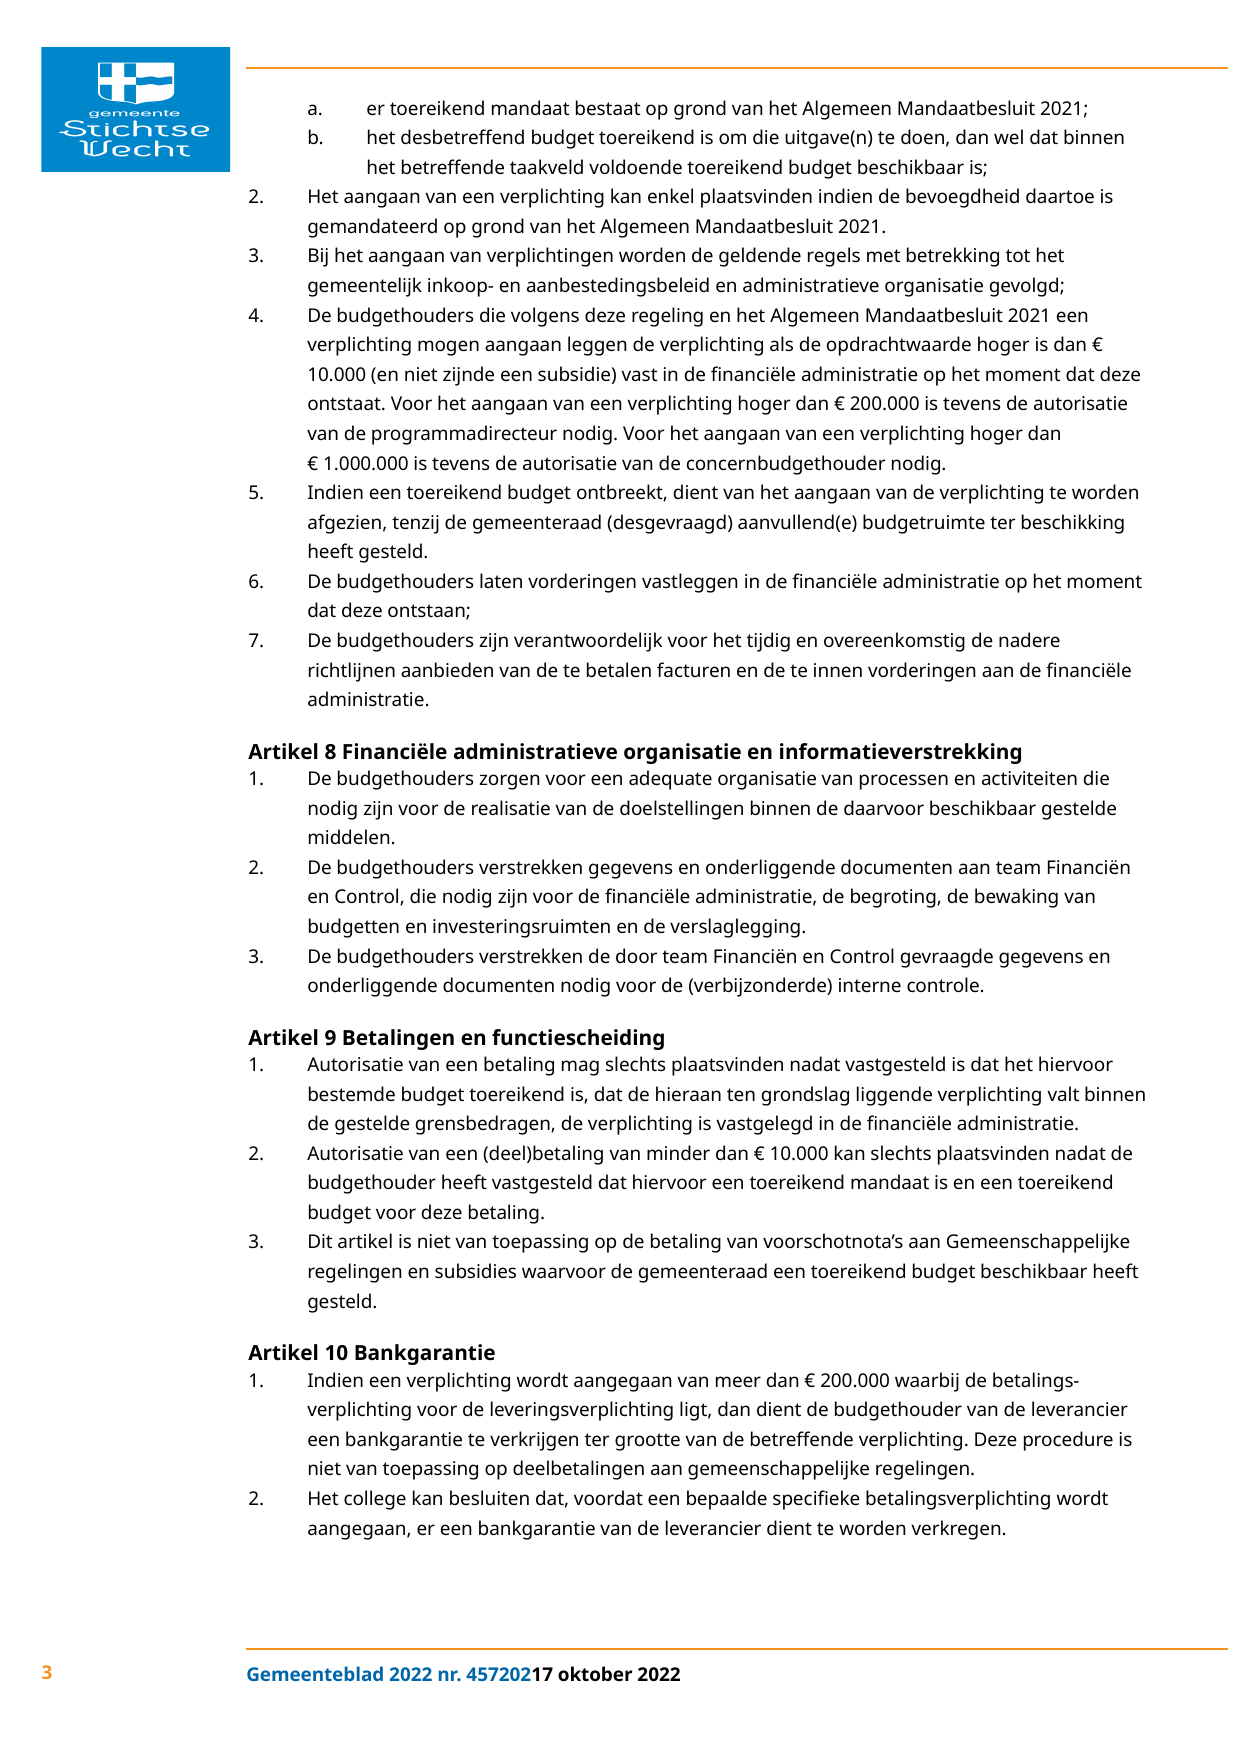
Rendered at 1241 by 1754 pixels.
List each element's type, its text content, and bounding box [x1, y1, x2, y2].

text Artikel 9 Betalingen en functiescheiding [248, 1023, 1152, 1051]
list Indien een toereikend budget ontbreekt, dient van het aangaan van de verplichting te worden afgezien, tenzij de gemeenteraad (desgevraagd) aanvullend(e) budgetruimte ter beschikking heeft gesteld. [248, 479, 1152, 564]
list Autorisatie van een betaling mag slechts plaatsvinden nadat vastgesteld is dat het hiervoor bestemde budget toereikend is, dat de hieraan ten grondslag liggende verplichting valt binnen de gestelde grensbedragen, de verplichting is vastgelegd in de financiële administratie. [248, 1051, 1152, 1136]
list Het aangaan van een verplichting kan enkel plaatsvinden indien de bevoegdheid daartoe is gemandateerd op grond van het Algemeen Mandaatbesluit 2021. [248, 183, 1152, 239]
list Het college kan besluiten dat, voordat een bepaalde specifieke betalingsverplichting wordt aangegaan, er een bankgarantie van de leverancier dient te worden verkregen. [248, 1485, 1152, 1540]
list De budgethouders laten vorderingen vastleggen in de financiële administratie op het moment dat deze ontstaan; [248, 568, 1152, 623]
list De budgethouders zorgen voor een adequate organisatie van processen en activiteiten die nodig zijn voor de realisatie van de doelstellingen binnen de daarvoor beschikbaar gestelde middelen. [248, 765, 1152, 850]
list De budgethouders zijn verantwoordelijk voor het tijdig en overeenkomstig de nadere richtlijnen aanbieden van de te betalen facturen en de te innen vorderingen aan de financiële administratie. [248, 627, 1152, 712]
picture [99, 63, 135, 101]
list Bij het aangaan van verplichtingen worden de geldende regels met betrekking tot het gemeentelijk inkoop- en aanbestedingsbeleid en administratieve organisatie gevolgd; [248, 243, 1152, 298]
list Autorisatie van een (deel)betaling van minder dan € 10.000 kan slechts plaatsvinden nadat de budgethouder heeft vastgesteld dat hiervoor een toereikend mandaat is en een toereikend budget voor deze betaling. [248, 1140, 1152, 1225]
text Artikel 10 Bankgarantie [248, 1338, 1152, 1367]
list De budgethouders die volgens deze regeling en het Algemeen Mandaatbesluit 2021 een verplichting mogen aangaan leggen de verplichting als de opdrachtwaarde hoger is dan € 10.000 (en niet zijnde een subsidie) vast in de financiële administratie op het moment dat deze ontstaat. Voor het aangaan van een verplichting hoger dan € 200.000 is tevens de autorisatie van de programmadirecteur nodig. Voor het aangaan van een verplichting hoger dan € 1.000.000 is tevens de autorisatie van de concernbudgethouder nodig. [248, 302, 1152, 476]
list Indien een verplichting wordt aangegaan van meer dan € 200.000 waarbij de betalings-verplichting voor de leveringsverplichting ligt, dan dient de budgethouder van de leverancier een bankgarantie te verkrijgen ter grootte van de betreffende verplichting. Deze procedure is niet van toepassing op deelbetalingen aan gemeenschappelijke regelingen. [248, 1367, 1152, 1481]
picture [137, 63, 174, 103]
list De budgethouders verstrekken gegevens en onderliggende documenten aan team Financiën en Control, die nodig zijn voor de financiële administratie, de begroting, de bewaking van budgetten en investeringsruimten en de verslaglegging. [248, 854, 1152, 939]
text Artikel 8 Financiële administratieve organisatie en informatieverstrekking [248, 737, 1152, 765]
list De budgethouders verstrekken de door team Financiën en Control gevraagde gegevens en onderliggende documenten nodig voor de (verbijzonderde) interne controle. [248, 943, 1152, 998]
list er toereikend mandaat bestaat op grond van het Algemeen Mandaatbesluit 2021; [307, 95, 1152, 121]
list het desbetreffend budget toereikend is om die uitgave(n) te doen, dan wel dat binnen het betreffende taakveld voldoende toereikend budget beschikbaar is; [307, 124, 1152, 180]
list Dit artikel is niet van toepassing op de betaling van voorschotnota’s aan Gemeenschappelijke regelingen en subsidies waarvoor de gemeenteraad een toereikend budget beschikbaar heeft gesteld. [248, 1229, 1152, 1314]
